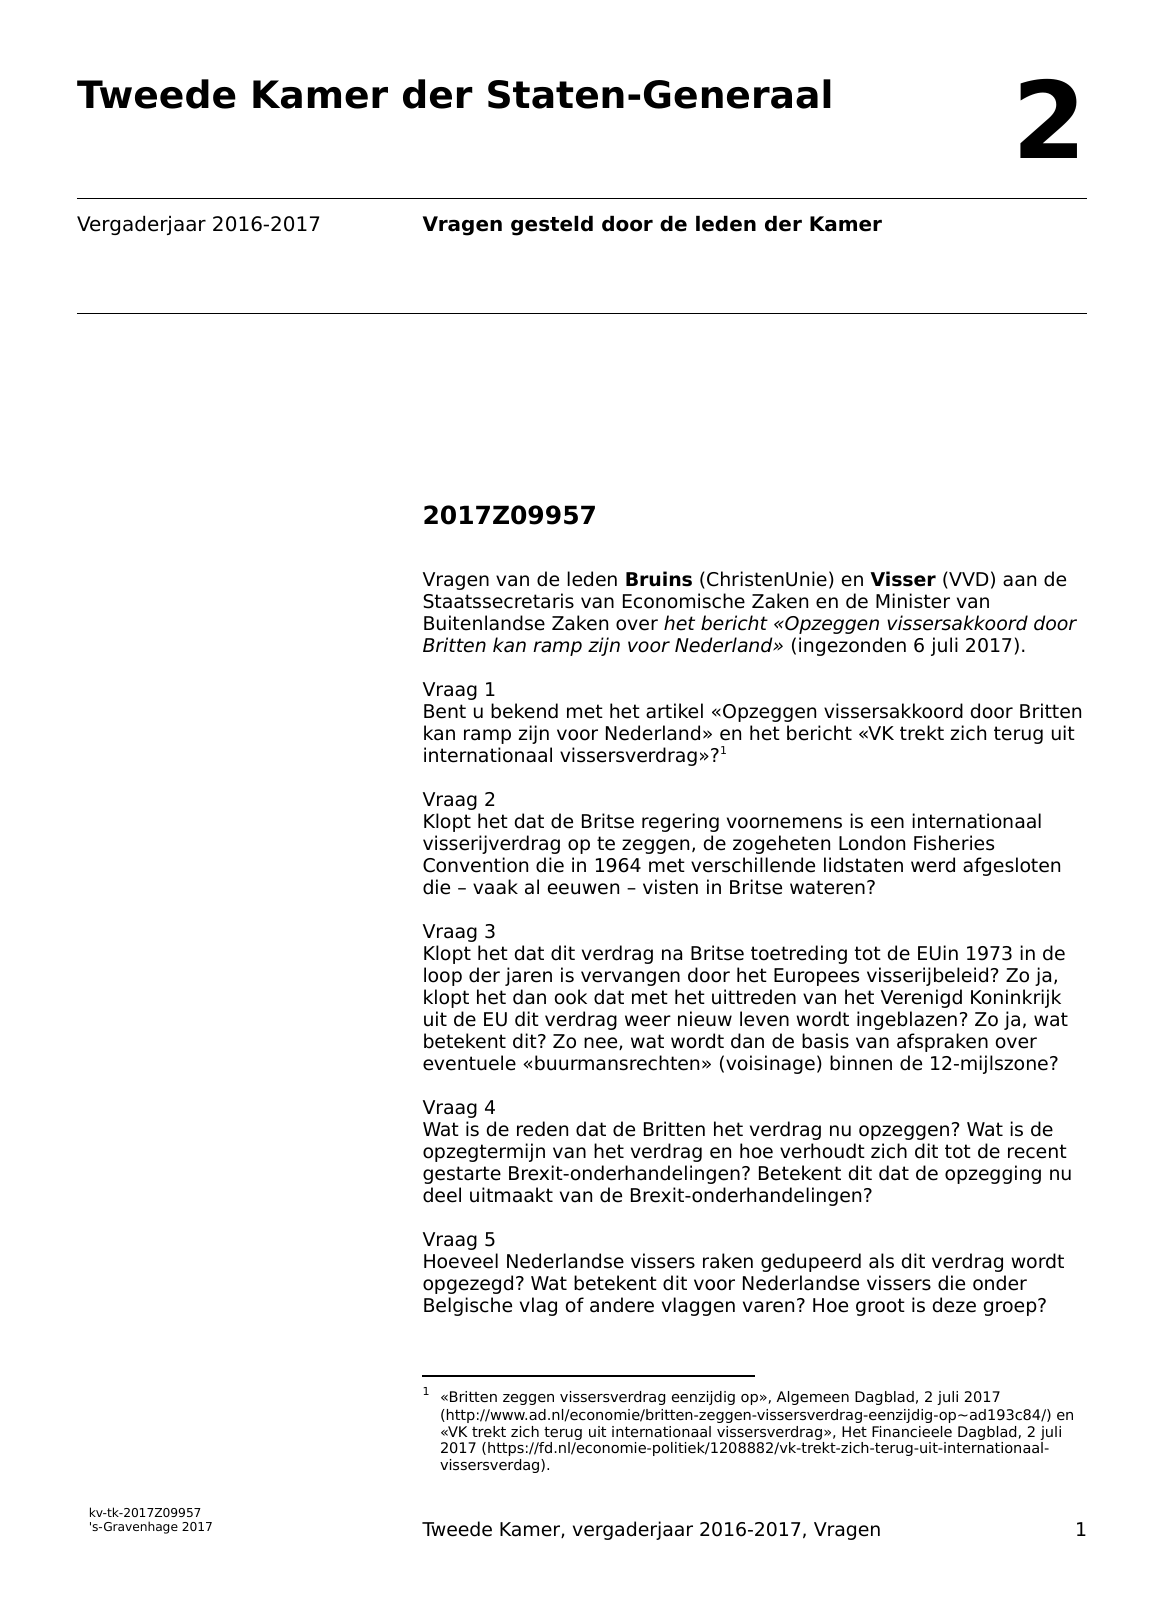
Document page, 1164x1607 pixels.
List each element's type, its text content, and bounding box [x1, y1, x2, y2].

text Hoeveel Nederlandse vissers raken gedupeerd als dit verdrag wordt opgezegd? Wat betekent dit voor Nederlandse vissers die onder Belgische vlag of andere vlaggen varen? Hoe groot is deze groep? [422, 1251, 1087, 1317]
text Vraag 5 [422, 1229, 1087, 1251]
text Vraag 3 [422, 921, 1087, 943]
text Vraag 1 [422, 679, 1087, 701]
text Vragen van de leden Bruins (ChristenUnie) en Visser (VVD) aan de Staatssecretaris van Economische Zaken en de Minister van Buitenlandse Zaken over het bericht «Opzeggen vissersakkoord door Britten kan ramp zijn voor Nederland» (ingezonden 6 juli 2017). [422, 569, 1087, 657]
table_header Tweede Kamer der Staten-Generaal [77, 59, 886, 198]
text «Britten zeggen vissersverdrag eenzijdig op», Algemeen Dagblad, 2 juli 2017 (http://www.ad.nl/economie/britten-zeggen-vissersverdrag-eenzijdig-op~ad193c84/) en «VK trekt zich terug uit internationaal vissersverdrag», Het Financieele Dagblad, 2 juli 2017 (https://fd.nl/economie-politiek/1208882/vk-trekt-zich-terug-uit-internationaal-vissersverdag). [422, 1385, 1087, 1474]
text Bent u bekend met het artikel «Opzeggen vissersakkoord door Britten kan ramp zijn voor Nederland» en het bericht «VK trekt zich terug uit internationaal vissersverdrag»? [422, 701, 1087, 767]
text Wat is de reden dat de Britten het verdrag nu opzeggen? Wat is de opzegtermijn van het verdrag en hoe verhoudt zich dit tot de recent gestarte Brexit-onderhandelingen? Betekent dit dat de opzegging nu deel uitmaakt van de Brexit-onderhandelingen? [422, 1119, 1087, 1207]
text Vraag 2 [422, 789, 1087, 811]
table_cell Vragen gesteld door de leden der Kamer [422, 199, 1087, 313]
text Klopt het dat dit verdrag na Britse toetreding tot de EUin 1973 in de loop der jaren is vervangen door het Europees visserijbeleid? Zo ja, klopt het dan ook dat met het uittreden van het Verenigd Koninkrijk uit de EU dit verdrag weer nieuw leven wordt ingeblazen? Zo ja, wat betekent dit? Zo nee, wat wordt dan de basis van afspraken over eventuele «buurmansrechten» (voisinage) binnen de 12-mijlszone? [422, 943, 1087, 1075]
table_cell Vergaderjaar 2016-2017 [77, 199, 422, 313]
text Klopt het dat de Britse regering voornemens is een internationaal visserijverdrag op te zeggen, de zogeheten London Fisheries Convention die in 1964 met verschillende lidstaten werd afgesloten die – vaak al eeuwen – visten in Britse wateren? [422, 811, 1087, 899]
table_header 2 [886, 59, 1087, 198]
text kv-tk-2017Z09957 [88, 1506, 323, 1520]
text Vraag 4 [422, 1097, 1087, 1119]
text 's-Gravenhage 2017 [88, 1520, 323, 1534]
text 2017Z09957 [422, 501, 1087, 531]
